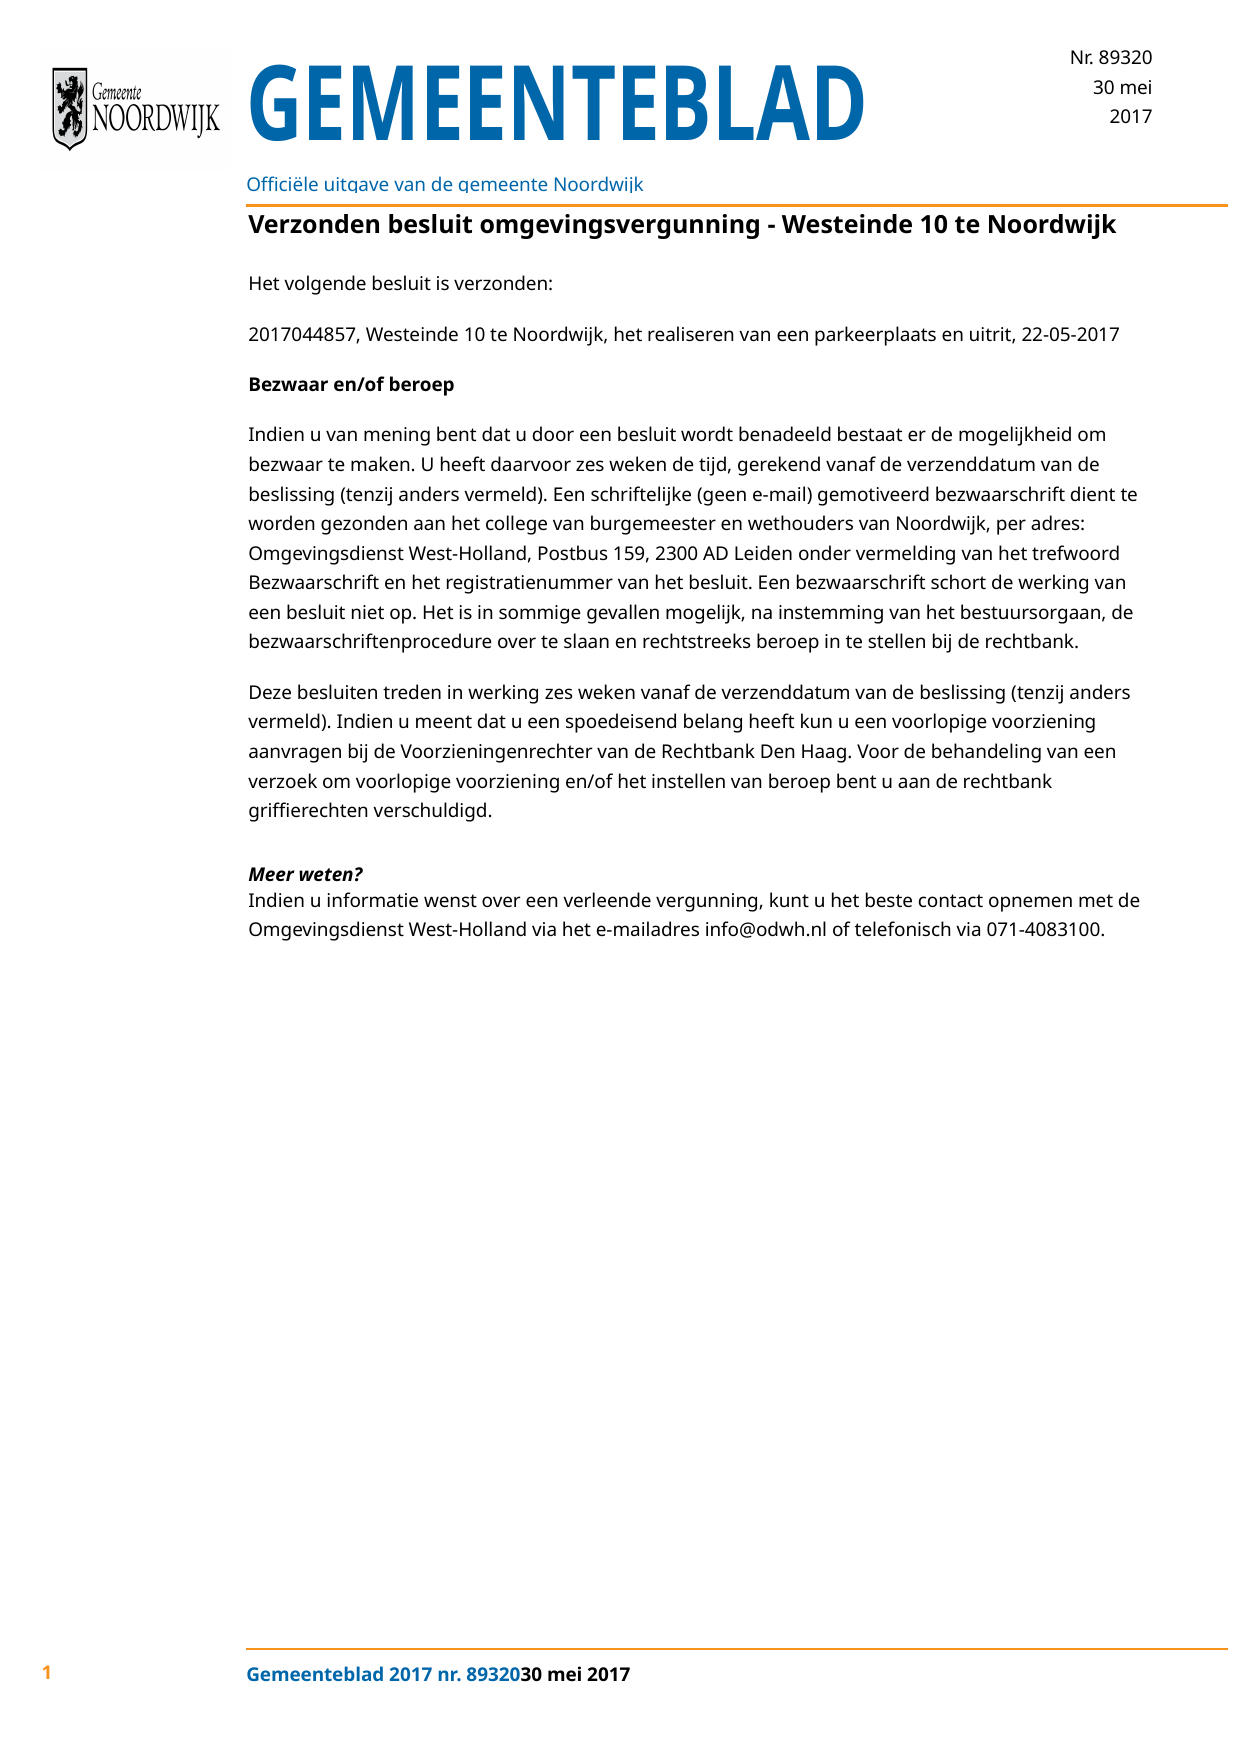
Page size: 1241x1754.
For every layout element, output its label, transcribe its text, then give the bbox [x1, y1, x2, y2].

text Bezwaar en/of beroep [248, 371, 1152, 397]
text 2017044857, Westeinde 10 te Noordwijk, het realiseren van een parkeerplaats en uitrit, 22-05-2017 [248, 321, 1152, 346]
text Indien u informatie wenst over een verleende vergunning, kunt u het beste contact opnemen met de Omgevingsdienst West-Holland via het e-mailadres info@odwh.nl of telefonisch via 071-4083100. [248, 887, 1152, 942]
text Verzonden besluit omgevingsvergunning - Westeinde 10 te Noordwijk [248, 207, 1152, 241]
text Meer weten? [248, 861, 1152, 887]
text Deze besluiten treden in werking zes weken vanaf de verzenddatum van de beslissing (tenzij anders vermeld). Indien u meent dat u een spoedeisend belang heeft kun u een voorlopige voorziening aanvragen bij de Voorzieningenrechter van de Rechtbank Den Haag. Voor de behandeling van een verzoek om voorlopige voorziening en/of het instellen van beroep bent u aan de rechtbank griffierechten verschuldigd. [248, 679, 1152, 823]
text Het volgende besluit is verzonden: [248, 270, 1152, 296]
text Indien u van mening bent dat u door een besluit wordt benadeeld bestaat er de mogelijkheid om bezwaar te maken. U heeft daarvoor zes weken de tijd, gerekend vanaf de verzenddatum van de beslissing (tenzij anders vermeld). Een schriftelijke (geen e-mail) gemotiveerd bezwaarschrift dient te worden gezonden aan het college van burgemeester en wethouders van Noordwijk, per adres: Omgevingsdienst West-Holland, Postbus 159, 2300 AD Leiden onder vermelding van het trefwoord Bezwaarschrift en het registratienummer van het besluit. Een bezwaarschrift schort de werking van een besluit niet op. Het is in sommige gevallen mogelijk, na instemming van het bestuursorgaan, de bezwaarschriftenprocedure over te slaan en rechtstreeks beroep in te stellen bij de rechtbank. [248, 422, 1152, 654]
picture [41, 47, 231, 172]
